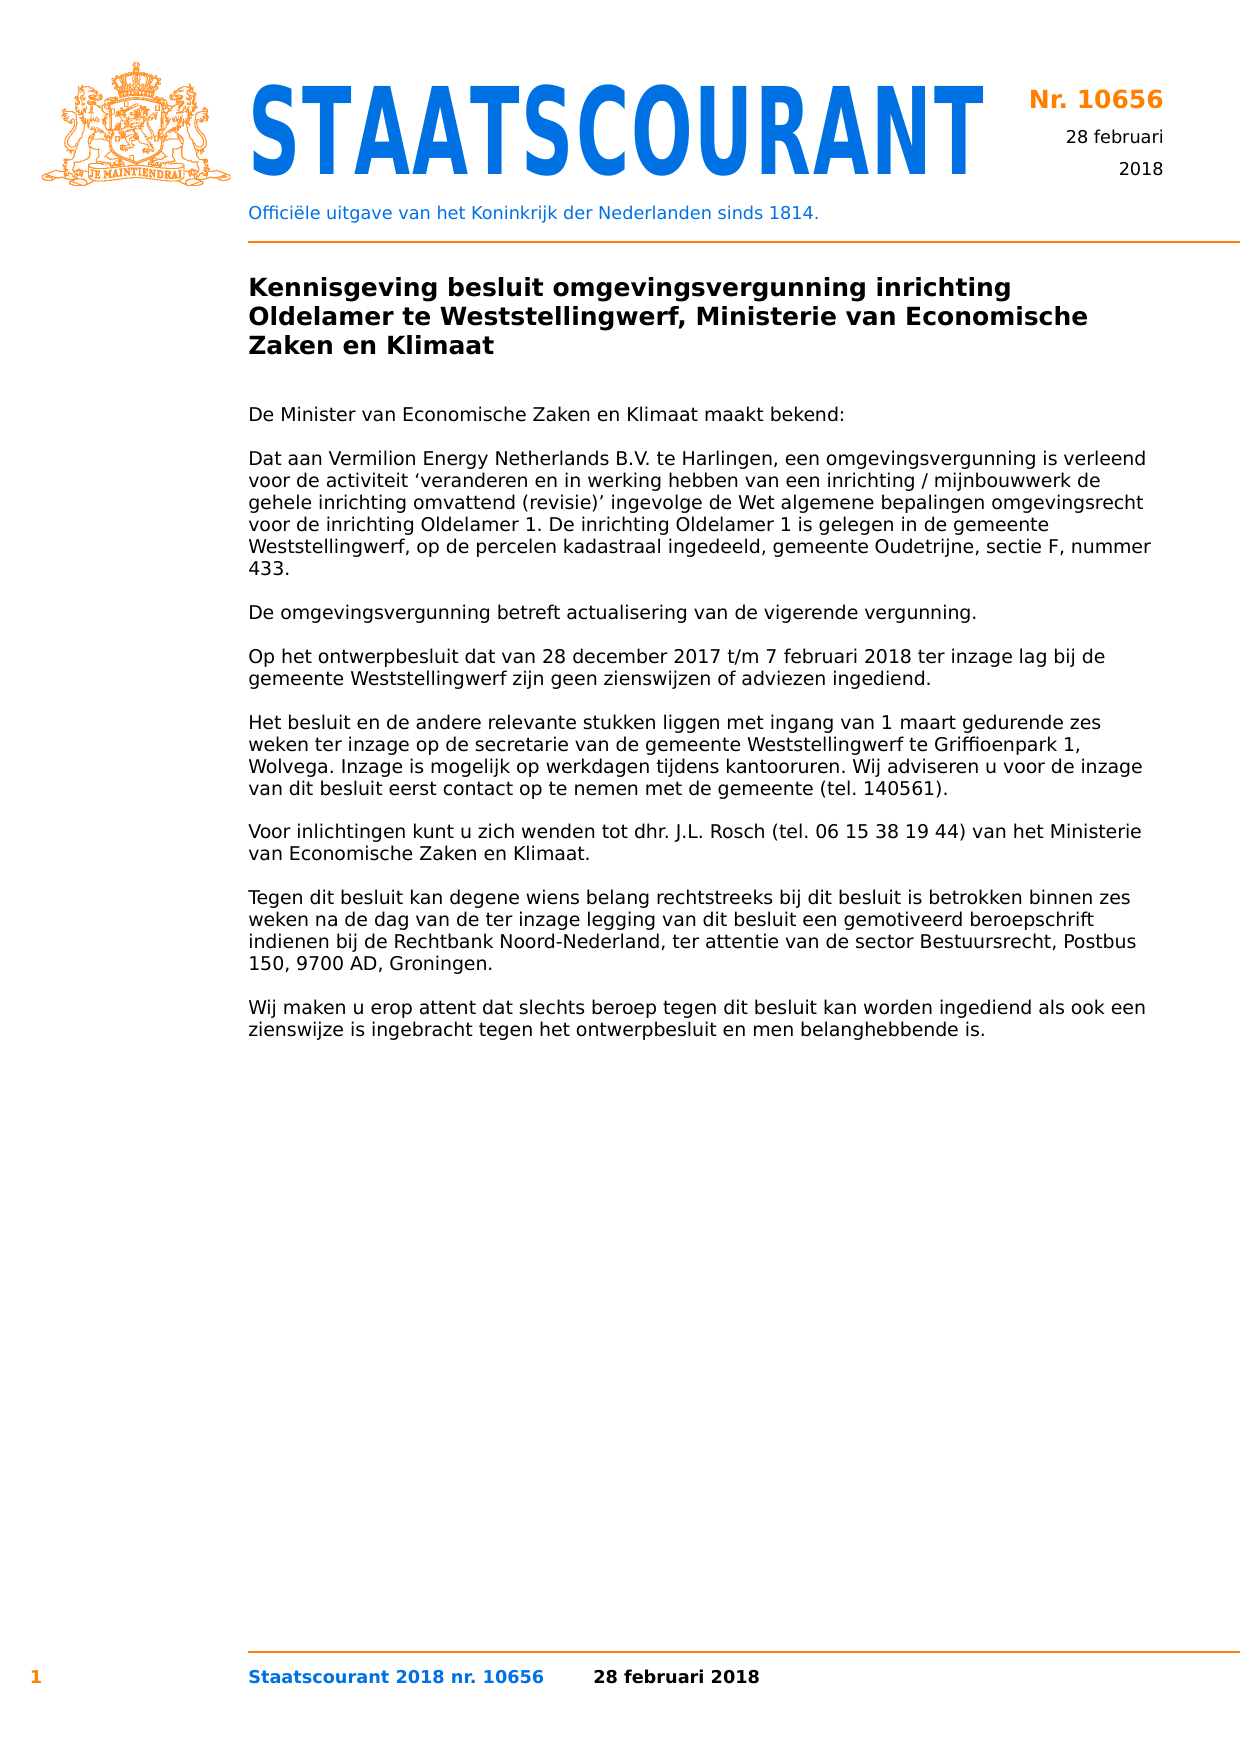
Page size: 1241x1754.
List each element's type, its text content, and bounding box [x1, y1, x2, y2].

table_cell 2018 [998, 153, 1240, 203]
text Tegen dit besluit kan degene wiens belang rechtstreeks bij dit besluit is betrokken binnen zes weken na de dag van de ter inzage legging van dit besluit een gemotiveerd beroepschrift indienen bij de Rechtbank Noord-Nederland, ter attentie van de sector Bestuursrecht, Postbus 150, 9700 AD, Groningen. [248, 887, 1163, 975]
text Dat aan Vermilion Energy Netherlands B.V. te Harlingen, een omgevingsvergunning is verleend voor de activiteit ‘veranderen en in werking hebben van een inrichting / mijnbouwwerk de gehele inrichting omvattend (revisie)’ ingevolge de Wet algemene bepalingen omgevingsrecht voor de inrichting Oldelamer 1. De inrichting Oldelamer 1 is gelegen in de gemeente Weststellingwerf, op de percelen kadastraal ingedeeld, gemeente Oudetrijne, sectie F, nummer 433. [248, 448, 1163, 580]
table_cell Officiële uitgave van het Koninkrijk der Nederlanden sinds 1814. [248, 203, 1240, 241]
table_cell 28 februari [998, 121, 1240, 153]
table_header [25, 62, 248, 241]
text De omgevingsvergunning betreft actualisering van de vigerende vergunning. [248, 602, 1163, 624]
text Wij maken u erop attent dat slechts beroep tegen dit besluit kan worden ingediend als ook een zienswijze is ingebracht tegen het ontwerpbesluit en men belanghebbende is. [248, 997, 1163, 1041]
text Voor inlichtingen kunt u zich wenden tot dhr. J.L. Rosch (tel. 06 15 38 19 44) van het Ministerie van Economische Zaken en Klimaat. [248, 821, 1163, 865]
table_header Nr. 10656 [998, 62, 1240, 121]
picture [41, 62, 231, 186]
table_header STAATSCOURANT [248, 62, 998, 203]
subtitle Kennisgeving besluit omgevingsvergunning inrichting Oldelamer te Weststellingwerf, Ministerie van Economische Zaken en Klimaat [248, 273, 1163, 361]
text De Minister van Economische Zaken en Klimaat maakt bekend: [248, 404, 1163, 426]
text Het besluit en de andere relevante stukken liggen met ingang van 1 maart gedurende zes weken ter inzage op de secretarie van de gemeente Weststellingwerf te Griffioenpark 1, Wolvega. Inzage is mogelijk op werkdagen tijdens kantooruren. Wij adviseren u voor de inzage van dit besluit eerst contact op te nemen met de gemeente (tel. 140561). [248, 712, 1163, 799]
text Op het ontwerpbesluit dat van 28 december 2017 t/m 7 februari 2018 ter inzage lag bij de gemeente Weststellingwerf zijn geen zienswijzen of adviezen ingediend. [248, 646, 1163, 690]
